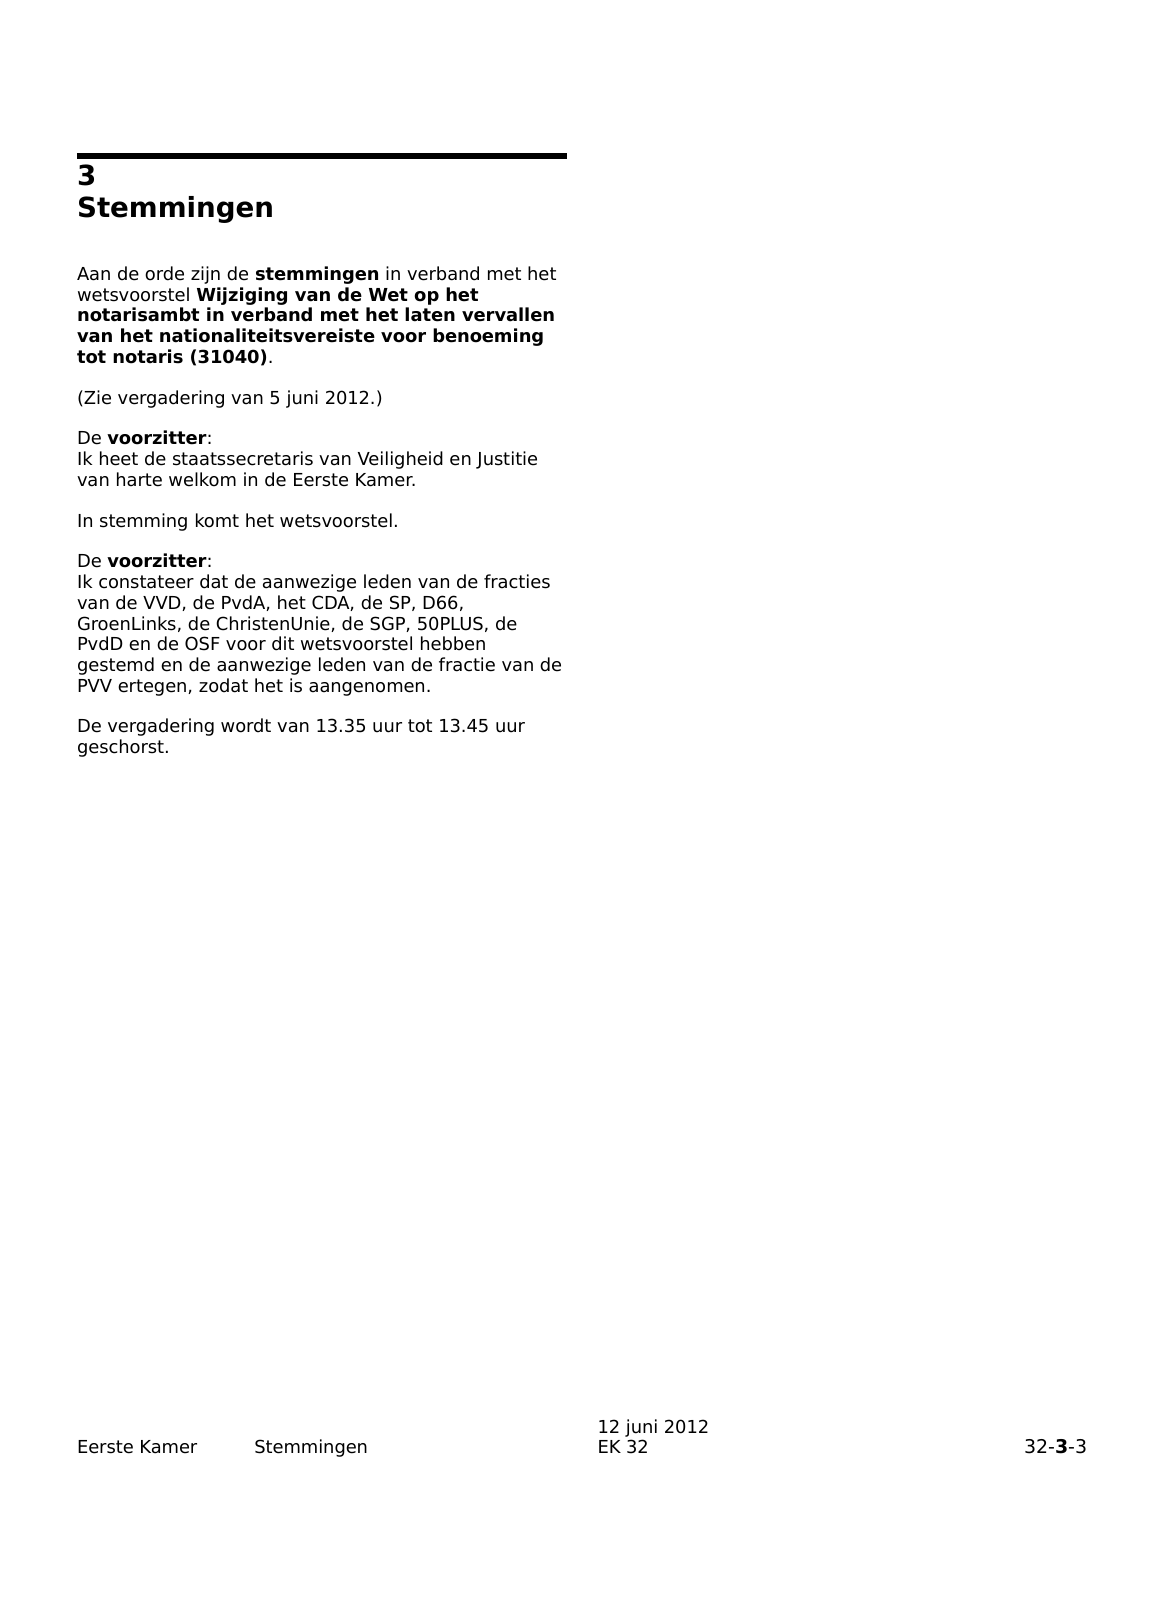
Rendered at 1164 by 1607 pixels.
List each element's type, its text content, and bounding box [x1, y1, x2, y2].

text In stemming komt het wetsvoorstel. [77, 510, 567, 531]
text De vergadering wordt van 13.35 uur tot 13.45 uur geschorst. [77, 716, 567, 758]
text (Zie vergadering van 5 juni 2012.) [77, 387, 567, 408]
text De voorzitter: [77, 551, 567, 572]
text Aan de orde zijn de stemmingen in verband met het wetsvoorstel Wijziging van de Wet op het notarisambt in verband met het laten vervallen van het nationaliteitsvereiste voor benoeming tot notaris (31040). [77, 264, 567, 367]
text Ik constateer dat de aanwezige leden van de fracties van de VVD, de PvdA, het CDA, de SP, D66, GroenLinks, de ChristenUnie, de SGP, 50PLUS, de PvdD en de OSF voor dit wetsvoorstel hebben gestemd en de aanwezige leden van de fractie van de PVV ertegen, zodat het is aangenomen. [77, 572, 567, 696]
text Ik heet de staatssecretaris van Veiligheid en Justitie van harte welkom in de Eerste Kamer. [77, 449, 567, 490]
title 3 Stemmingen [77, 159, 567, 224]
text De voorzitter: [77, 428, 567, 449]
